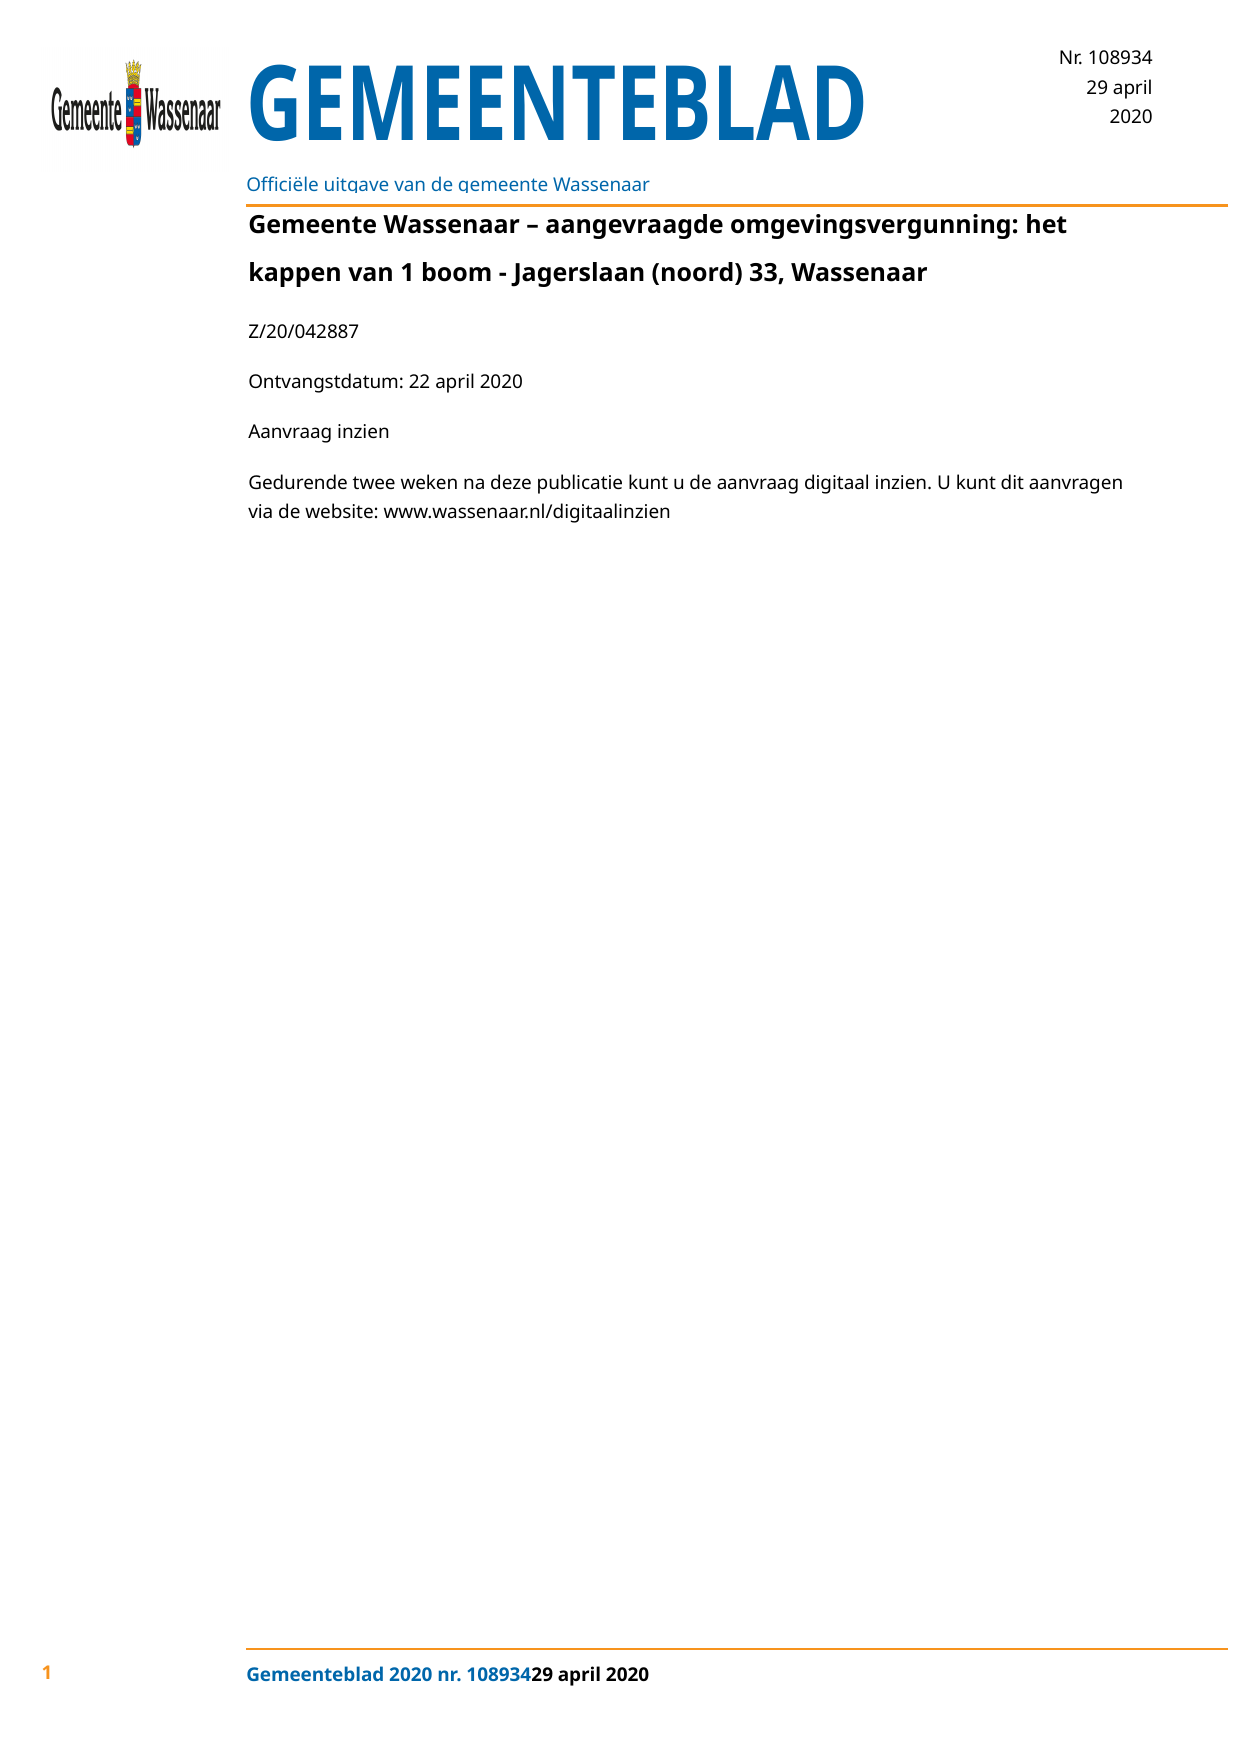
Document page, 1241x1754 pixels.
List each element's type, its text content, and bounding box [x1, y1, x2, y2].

text Aanvraag inzien [248, 419, 1152, 444]
text Z/20/042887 [248, 318, 1152, 344]
text Gemeente Wassenaar – aangevraagde omgevingsvergunning: het kappen van 1 boom - Jagerslaan (noord) 33, Wassenaar [248, 207, 1152, 288]
picture [41, 47, 231, 172]
text Ontvangstdatum: 22 april 2020 [248, 368, 1152, 394]
text Gedurende twee weken na deze publicatie kunt u de aanvraag digitaal inzien. U kunt dit aanvragen via de website: www.wassenaar.nl/digitaalinzien [248, 469, 1152, 524]
